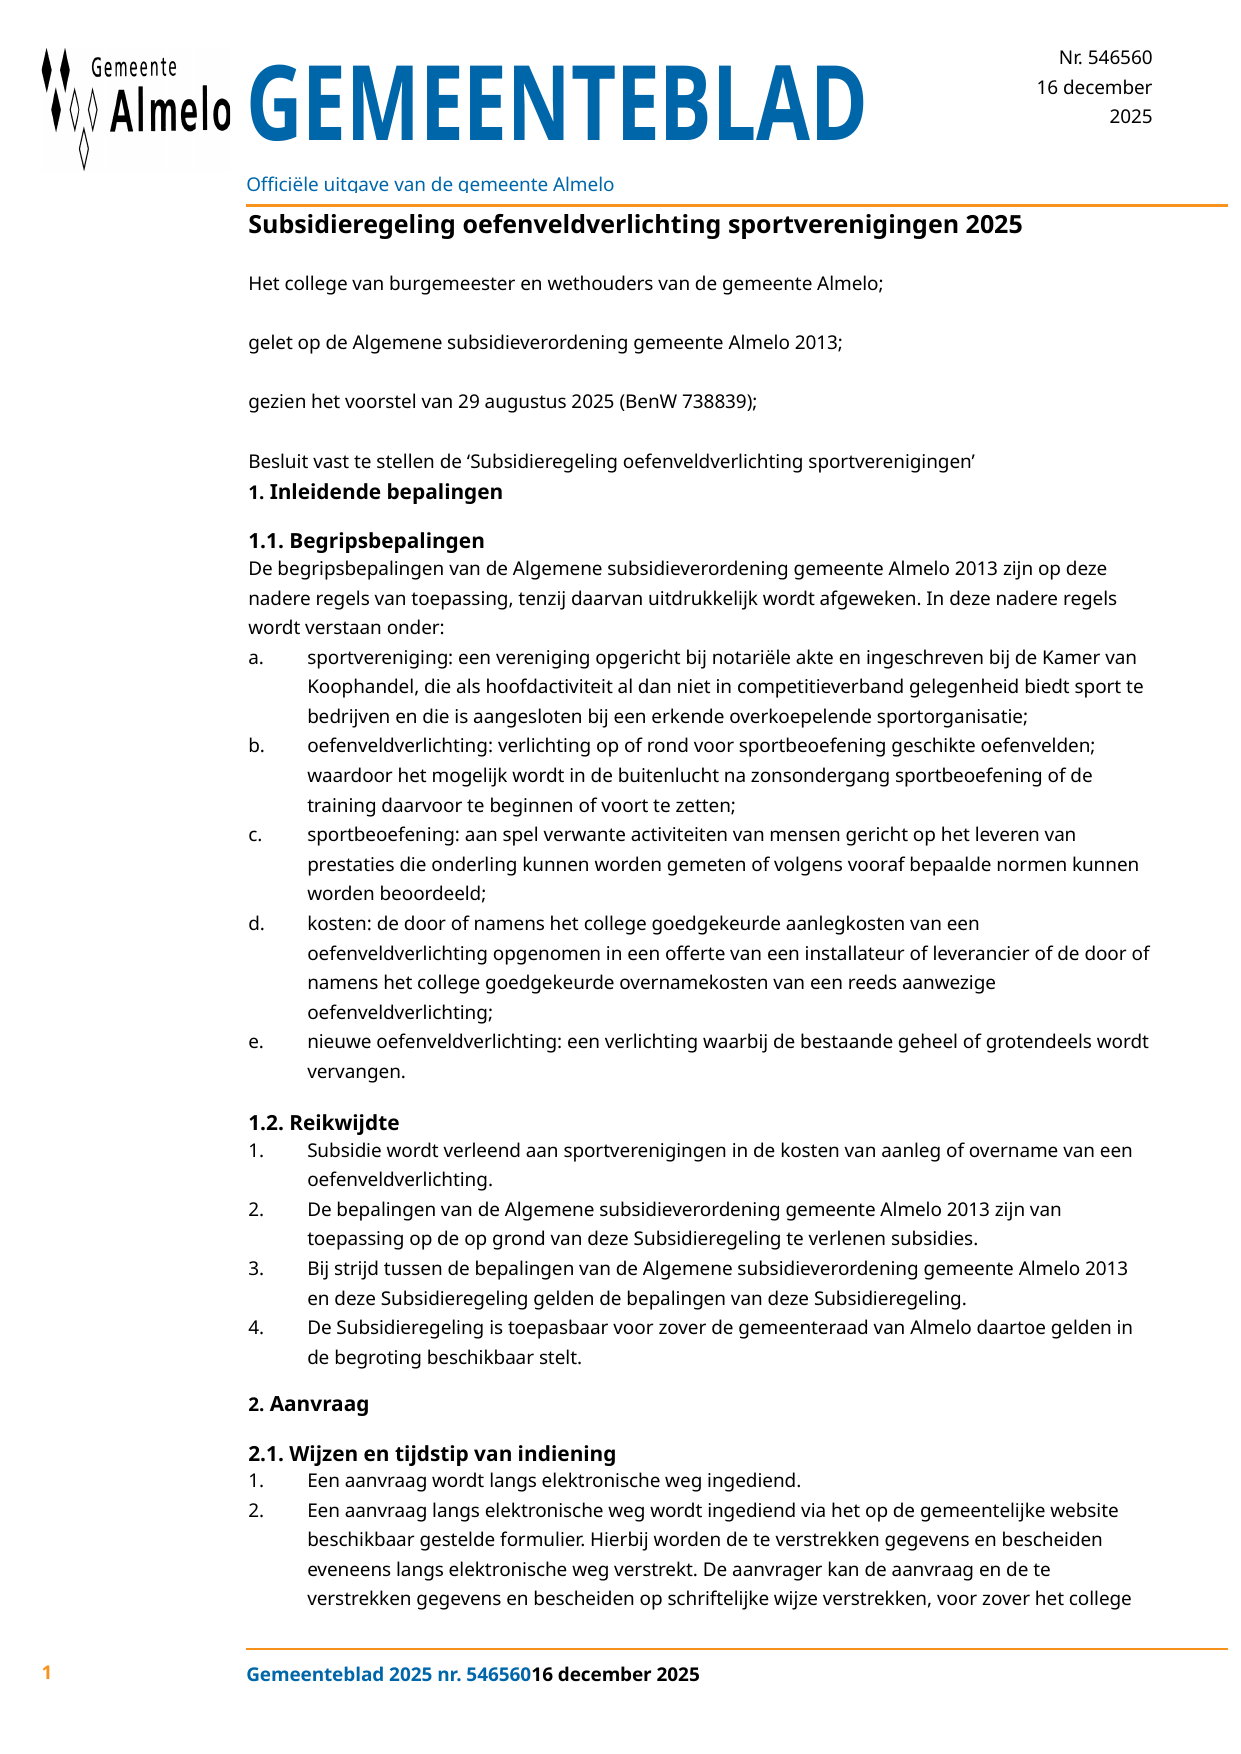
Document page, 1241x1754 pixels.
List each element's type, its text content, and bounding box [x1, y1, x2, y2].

text gezien het voorstel van 29 augustus 2025 (BenW 738839); [248, 389, 1152, 414]
text Subsidieregeling oefenveldverlichting sportverenigingen 2025 [248, 207, 1152, 241]
list kosten: de door of namens het college goedgekeurde aanlegkosten van een oefenveldverlichting opgenomen in een offerte van een installateur of leverancier of de door of namens het college goedgekeurde overnamekosten van een reeds aanwezige oefenveldverlichting; [248, 910, 1152, 1024]
list Bij strijd tussen de bepalingen van de Algemene subsidieverordening gemeente Almelo 2013 en deze Subsidieregeling gelden de bepalingen van deze Subsidieregeling. [248, 1255, 1152, 1311]
list De Subsidieregeling is toepasbaar voor zover de gemeenteraad van Almelo daartoe gelden in de begroting beschikbaar stelt. [248, 1314, 1152, 1370]
text 1.2. Reikwijdte [248, 1108, 1152, 1137]
text 1. Inleidende bepalingen [248, 477, 1152, 506]
picture [41, 47, 231, 172]
text De begripsbepalingen van de Algemene subsidieverordening gemeente Almelo 2013 zijn op deze nadere regels van toepassing, tenzij daarvan uitdrukkelijk wordt afgeweken. In deze nadere regels wordt verstaan onder: [248, 555, 1152, 640]
text Het college van burgemeester en wethouders van de gemeente Almelo; [248, 270, 1152, 296]
text 2. Aanvraag [248, 1389, 1152, 1418]
list nieuwe oefenveldverlichting: een verlichting waarbij de bestaande geheel of grotendeels wordt vervangen. [248, 1028, 1152, 1084]
list De bepalingen van de Algemene subsidieverordening gemeente Almelo 2013 zijn van toepassing op de op grond van deze Subsidieregeling te verlenen subsidies. [248, 1196, 1152, 1251]
text gelet op de Algemene subsidieverordening gemeente Almelo 2013; [248, 329, 1152, 355]
list Een aanvraag wordt langs elektronische weg ingediend. [248, 1467, 1152, 1493]
list sportvereniging: een vereniging opgericht bij notariële akte en ingeschreven bij de Kamer van Koophandel, die als hoofdactiviteit al dan niet in competitieverband gelegenheid biedt sport te bedrijven en die is aangesloten bij een erkende overkoepelende sportorganisatie; [248, 644, 1152, 729]
list oefenveldverlichting: verlichting op of rond voor sportbeoefening geschikte oefenvelden; waardoor het mogelijk wordt in de buitenlucht na zonsondergang sportbeoefening of de training daarvoor te beginnen of voort te zetten; [248, 733, 1152, 817]
text Besluit vast te stellen de ‘Subsidieregeling oefenveldverlichting sportverenigingen’ [248, 448, 1152, 473]
text 1.1. Begripsbepalingen [248, 527, 1152, 555]
text 2.1. Wijzen en tijdstip van indiening [248, 1439, 1152, 1467]
list Een aanvraag langs elektronische weg wordt ingediend via het op de gemeentelijke website beschikbaar gestelde formulier. Hierbij worden de te verstrekken gegevens en bescheiden eveneens langs elektronische weg verstrekt. De aanvrager kan de aanvraag en de te verstrekken gegevens en bescheiden op schriftelijke wijze verstrekken, voor zover het college [248, 1497, 1152, 1611]
list Subsidie wordt verleend aan sportverenigingen in de kosten van aanleg of overname van een oefenveldverlichting. [248, 1137, 1152, 1192]
list sportbeoefening: aan spel verwante activiteiten van mensen gericht op het leveren van prestaties die onderling kunnen worden gemeten of volgens vooraf bepaalde normen kunnen worden beoordeeld; [248, 821, 1152, 906]
